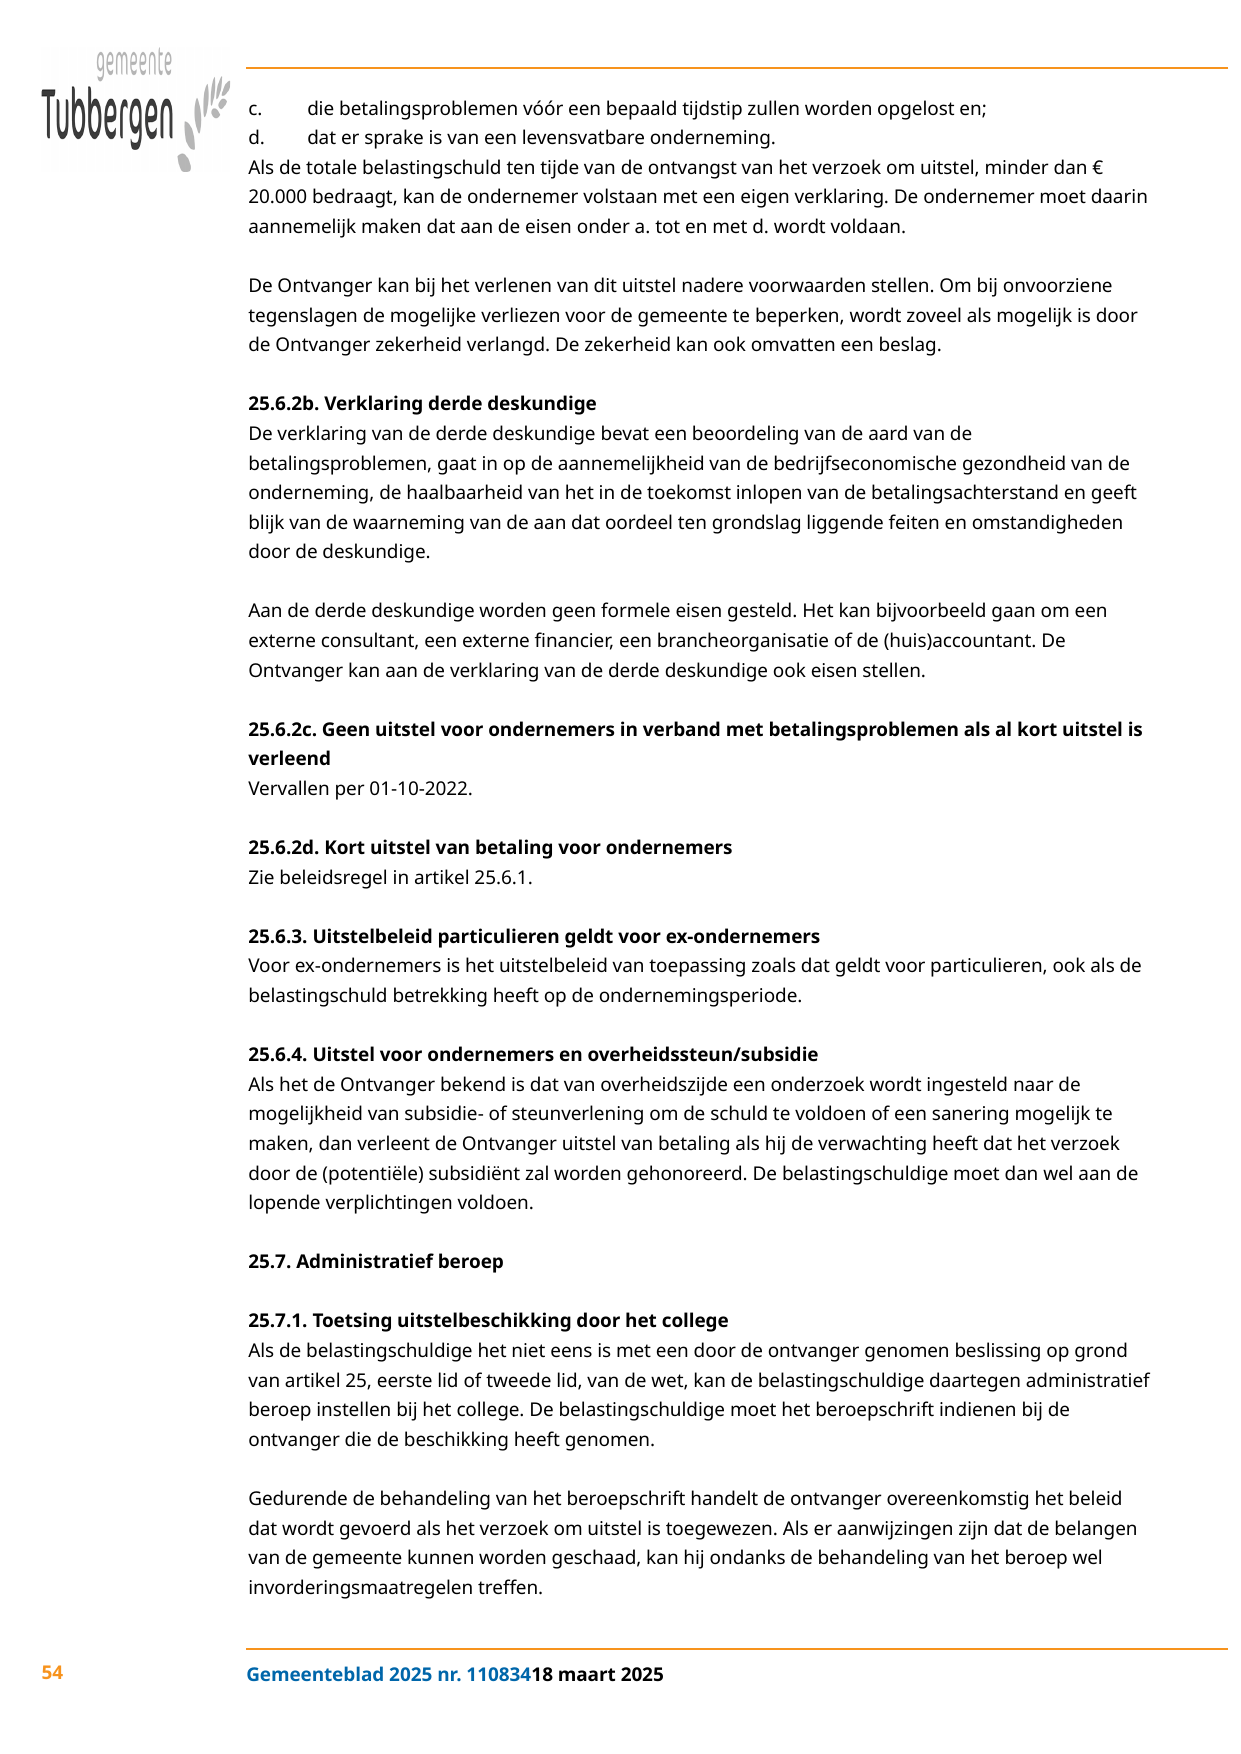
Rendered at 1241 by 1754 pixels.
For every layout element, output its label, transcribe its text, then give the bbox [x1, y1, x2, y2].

text Zie beleidsregel in artikel 25.6.1. [248, 864, 1152, 890]
text 25.6.3. Uitstelbeleid particulieren geldt voor ex-ondernemers [248, 923, 1152, 949]
text Gedurende de behandeling van het beroepschrift handelt de ontvanger overeenkomstig het beleid dat wordt gevoerd als het verzoek om uitstel is toegewezen. Als er aanwijzingen zijn dat de belangen van de gemeente kunnen worden geschaad, kan hij ondanks de behandeling van het beroep wel invorderingsmaatregelen treffen. [248, 1485, 1152, 1600]
text 25.6.4. Uitstel voor ondernemers en overheidssteun/subsidie [248, 1041, 1152, 1067]
text De verklaring van de derde deskundige bevat een beoordeling van de aard van de betalingsproblemen, gaat in op de aannemelijkheid van de bedrijfseconomische gezondheid van de onderneming, de haalbaarheid van het in de toekomst inlopen van de betalingsachterstand en geeft blijk van de waarneming van de aan dat oordeel ten grondslag liggende feiten en omstandigheden door de deskundige. [248, 420, 1152, 564]
picture [41, 47, 231, 172]
text 25.7.1. Toetsing uitstelbeschikking door het college [248, 1308, 1152, 1333]
list dat er sprake is van een levensvatbare onderneming. [248, 124, 1152, 150]
text Als het de Ontvanger bekend is dat van overheidszijde een onderzoek wordt ingesteld naar de mogelijkheid van subsidie- of steunverlening om de schuld te voldoen of een sanering mogelijk te maken, dan verleent de Ontvanger uitstel van betaling als hij de verwachting heeft dat het verzoek door de (potentiële) subsidiënt zal worden gehonoreerd. De belastingschuldige moet dan wel aan de lopende verplichtingen voldoen. [248, 1071, 1152, 1215]
text Aan de derde deskundige worden geen formele eisen gesteld. Het kan bijvoorbeeld gaan om een externe consultant, een externe financier, een brancheorganisatie of de (huis)accountant. De Ontvanger kan aan de verklaring van de derde deskundige ook eisen stellen. [248, 598, 1152, 683]
text De Ontvanger kan bij het verlenen van dit uitstel nadere voorwaarden stellen. Om bij onvoorziene tegenslagen de mogelijke verliezen voor de gemeente te beperken, wordt zoveel als mogelijk is door de Ontvanger zekerheid verlangd. De zekerheid kan ook omvatten een beslag. [248, 272, 1152, 357]
text Als de belastingschuldige het niet eens is met een door de ontvanger genomen beslissing op grond van artikel 25, eerste lid of tweede lid, van de wet, kan de belastingschuldige daartegen administratief beroep instellen bij het college. De belastingschuldige moet het beroepschrift indienen bij de ontvanger die de beschikking heeft genomen. [248, 1337, 1152, 1452]
text Als de totale belastingschuld ten tijde van de ontvangst van het verzoek om uitstel, minder dan € 20.000 bedraagt, kan de ondernemer volstaan met een eigen verklaring. De ondernemer moet daarin aannemelijk maken dat aan de eisen onder a. tot en met d. wordt voldaan. [248, 154, 1152, 239]
text 25.6.2d. Kort uitstel van betaling voor ondernemers [248, 834, 1152, 860]
text Voor ex-ondernemers is het uitstelbeleid van toepassing zoals dat geldt voor particulieren, ook als de belastingschuld betrekking heeft op de ondernemingsperiode. [248, 953, 1152, 1008]
text Vervallen per 01-10-2022. [248, 775, 1152, 801]
text 25.7. Administratief beroep [248, 1248, 1152, 1274]
text 25.6.2c. Geen uitstel voor ondernemers in verband met betalingsproblemen als al kort uitstel is verleend [248, 716, 1152, 771]
text 25.6.2b. Verklaring derde deskundige [248, 391, 1152, 416]
list die betalingsproblemen vóór een bepaald tijdstip zullen worden opgelost en; [248, 95, 1152, 121]
